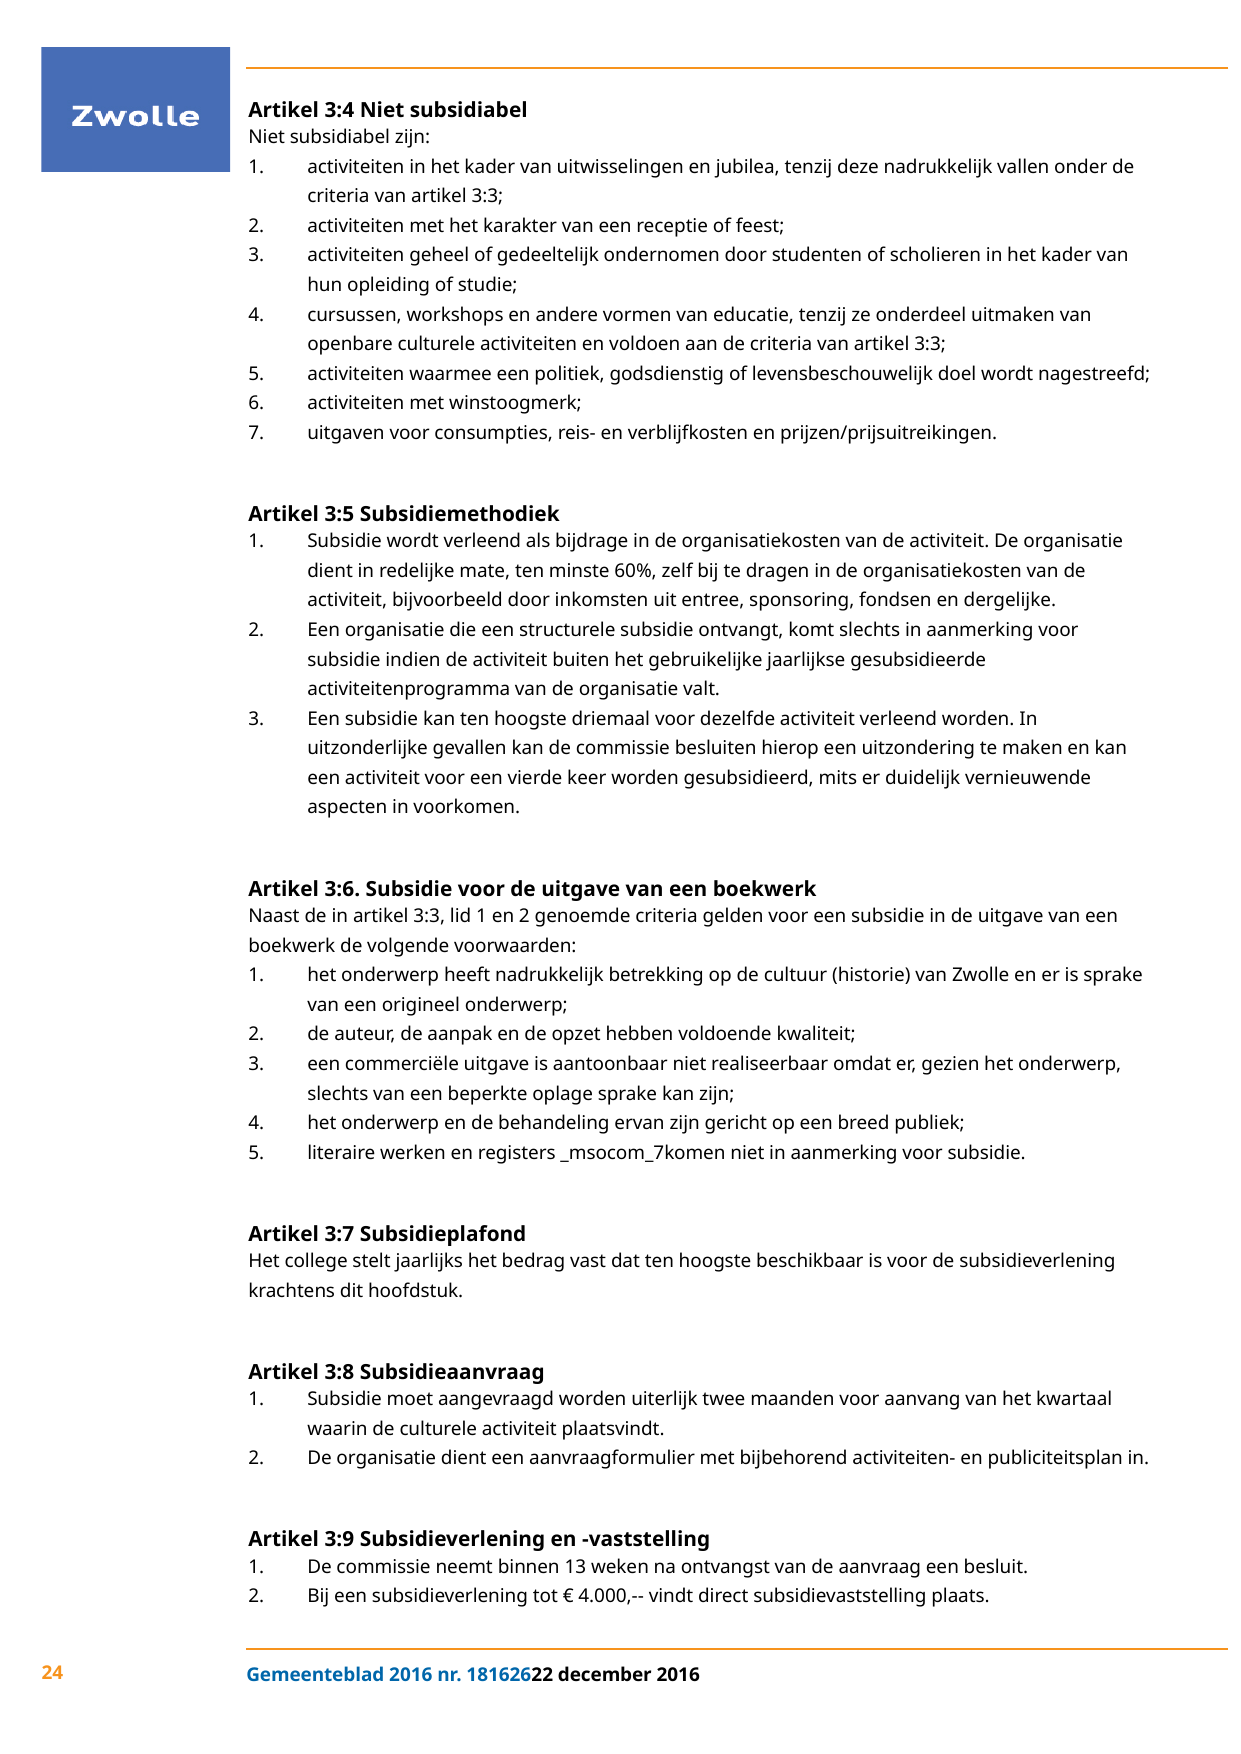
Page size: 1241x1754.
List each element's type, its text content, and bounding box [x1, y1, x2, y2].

list activiteiten waarmee een politiek, godsdienstig of levensbeschouwelijk doel wordt nagestreefd; [248, 360, 1152, 386]
list literaire werken en registers _msocom_7komen niet in aanmerking voor subsidie. [248, 1139, 1152, 1164]
list activiteiten met het karakter van een receptie of feest; [248, 212, 1152, 238]
list het onderwerp heeft nadrukkelijk betrekking op de cultuur (historie) van Zwolle en er is sprake van een origineel onderwerp; [248, 961, 1152, 1017]
list De organisatie dient een aanvraagformulier met bijbehorend activiteiten- en publiciteitsplan in. [248, 1444, 1152, 1470]
list cursussen, workshops en andere vormen van educatie, tenzij ze onderdeel uitmaken van openbare culturele activiteiten en voldoen aan de criteria van artikel 3:3; [248, 301, 1152, 356]
text Artikel 3:9 Subsidieverlening en -vaststelling [248, 1524, 1152, 1553]
picture [41, 47, 231, 172]
text Artikel 3:5 Subsidiemethodiek [248, 499, 1152, 527]
list Een organisatie die een structurele subsidie ontvangt, komt slechts in aanmerking voor subsidie indien de activiteit buiten het gebruikelijke jaarlijkse gesubsidieerde activiteitenprogramma van de organisatie valt. [248, 616, 1152, 701]
list Subsidie moet aangevraagd worden uiterlijk twee maanden voor aanvang van het kwartaal waarin de culturele activiteit plaatsvindt. [248, 1385, 1152, 1441]
text Artikel 3:4 Niet subsidiabel [248, 95, 1152, 123]
text Het college stelt jaarlijks het bedrag vast dat ten hoogste beschikbaar is voor de subsidieverlening krachtens dit hoofdstuk. [248, 1247, 1152, 1303]
list activiteiten geheel of gedeeltelijk ondernomen door studenten of scholieren in het kader van hun opleiding of studie; [248, 242, 1152, 297]
text Artikel 3:7 Subsidieplafond [248, 1219, 1152, 1247]
list Subsidie wordt verleend als bijdrage in de organisatiekosten van de activiteit. De organisatie dient in redelijke mate, ten minste 60%, zelf bij te dragen in de organisatiekosten van de activiteit, bijvoorbeeld door inkomsten uit entree, sponsoring, fondsen en dergelijke. [248, 527, 1152, 612]
text Niet subsidiabel zijn: [248, 123, 1152, 149]
list De commissie neemt binnen 13 weken na ontvangst van de aanvraag een besluit. [248, 1553, 1152, 1579]
list Bij een subsidieverlening tot € 4.000,-- vindt direct subsidievaststelling plaats. [248, 1582, 1152, 1608]
list Een subsidie kan ten hoogste driemaal voor dezelfde activiteit verleend worden. In uitzonderlijke gevallen kan de commissie besluiten hierop een uitzondering te maken en kan een activiteit voor een vierde keer worden gesubsidieerd, mits er duidelijk vernieuwende aspecten in voorkomen. [248, 705, 1152, 819]
text Artikel 3:6. Subsidie voor de uitgave van een boekwerk [248, 874, 1152, 902]
list activiteiten met winstoogmerk; [248, 389, 1152, 415]
list activiteiten in het kader van uitwisselingen en jubilea, tenzij deze nadrukkelijk vallen onder de criteria van artikel 3:3; [248, 153, 1152, 208]
list het onderwerp en de behandeling ervan zijn gericht op een breed publiek; [248, 1109, 1152, 1135]
list uitgaven voor consumpties, reis- en verblijfkosten en prijzen/prijsuitreikingen. [248, 419, 1152, 445]
text Artikel 3:8 Subsidieaanvraag [248, 1357, 1152, 1385]
text Naast de in artikel 3:3, lid 1 en 2 genoemde criteria gelden voor een subsidie in de uitgave van een boekwerk de volgende voorwaarden: [248, 902, 1152, 957]
list een commerciële uitgave is aantoonbaar niet realiseerbaar omdat er, gezien het onderwerp, slechts van een beperkte oplage sprake kan zijn; [248, 1050, 1152, 1105]
list de auteur, de aanpak en de opzet hebben voldoende kwaliteit; [248, 1021, 1152, 1046]
